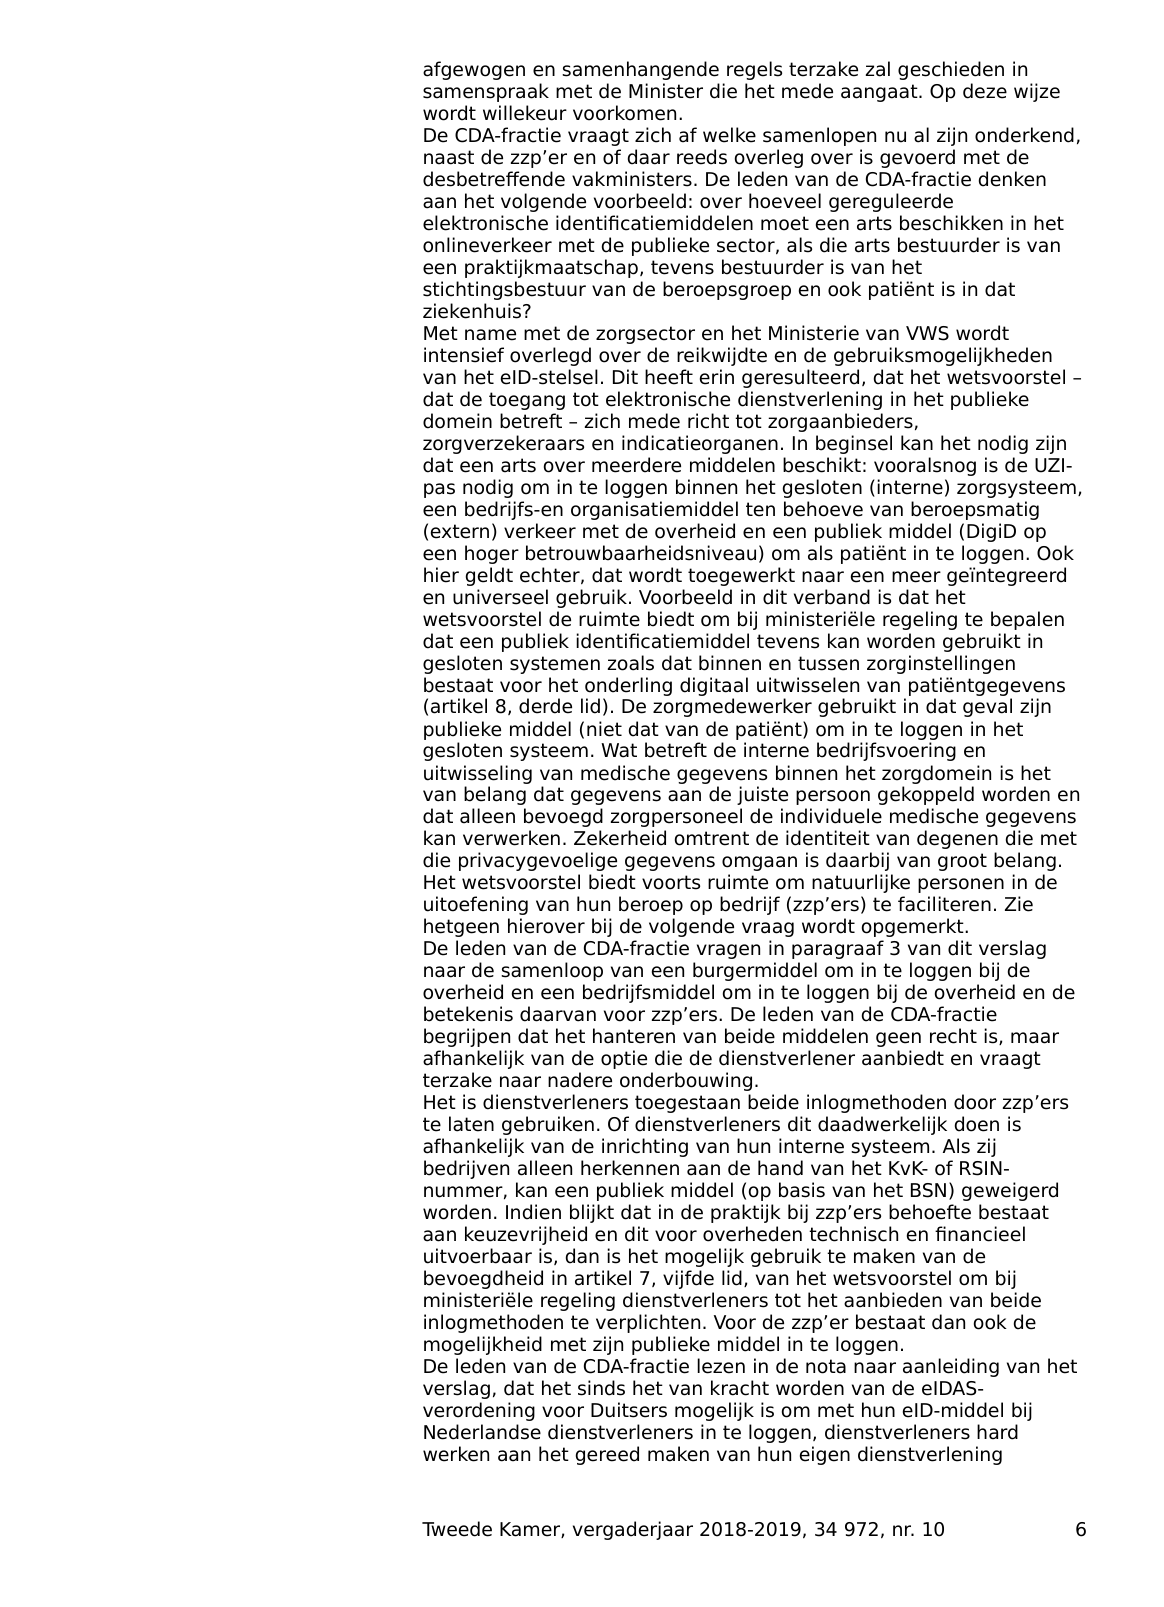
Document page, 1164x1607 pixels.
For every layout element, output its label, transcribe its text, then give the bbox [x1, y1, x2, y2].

text De leden van de CDA-fractie lezen in de nota naar aanleiding van het verslag, dat het sinds het van kracht worden van de eIDAS-verordening voor Duitsers mogelijk is om met hun eID-middel bij Nederlandse dienstverleners in te loggen, dienstverleners hard werken aan het gereed maken van hun eigen dienstverlening [422, 1356, 1087, 1466]
text afgewogen en samenhangende regels terzake zal geschieden in samenspraak met de Minister die het mede aangaat. Op deze wijze wordt willekeur voorkomen. [422, 59, 1087, 125]
text De CDA-fractie vraagt zich af welke samenlopen nu al zijn onderkend, naast de zzp’er en of daar reeds overleg over is gevoerd met de desbetreffende vakministers. De leden van de CDA-fractie denken aan het volgende voorbeeld: over hoeveel gereguleerde elektronische identificatiemiddelen moet een arts beschikken in het onlineverkeer met de publieke sector, als die arts bestuurder is van een praktijkmaatschap, tevens bestuurder is van het stichtingsbestuur van de beroepsgroep en ook patiënt is in dat ziekenhuis? [422, 125, 1087, 323]
text De leden van de CDA-fractie vragen in paragraaf 3 van dit verslag naar de samenloop van een burgermiddel om in te loggen bij de overheid en een bedrijfsmiddel om in te loggen bij de overheid en de betekenis daarvan voor zzp’ers. De leden van de CDA-fractie begrijpen dat het hanteren van beide middelen geen recht is, maar afhankelijk van de optie die de dienstverlener aanbiedt en vraagt terzake naar nadere onderbouwing. [422, 938, 1087, 1092]
text Met name met de zorgsector en het Ministerie van VWS wordt intensief overlegd over de reikwijdte en de gebruiksmogelijkheden van het eID-stelsel. Dit heeft erin geresulteerd, dat het wetsvoorstel – dat de toegang tot elektronische dienstverlening in het publieke domein betreft – zich mede richt tot zorgaanbieders, zorgverzekeraars en indicatieorganen. In beginsel kan het nodig zijn dat een arts over meerdere middelen beschikt: vooralsnog is de UZI-pas nodig om in te loggen binnen het gesloten (interne) zorgsysteem, een bedrijfs-en organisatiemiddel ten behoeve van beroepsmatig (extern) verkeer met de overheid en een publiek middel (DigiD op een hoger betrouwbaarheidsniveau) om als patiënt in te loggen. Ook hier geldt echter, dat wordt toegewerkt naar een meer geïntegreerd en universeel gebruik. Voorbeeld in dit verband is dat het wetsvoorstel de ruimte biedt om bij ministeriële regeling te bepalen dat een publiek identificatiemiddel tevens kan worden gebruikt in gesloten systemen zoals dat binnen en tussen zorginstellingen bestaat voor het onderling digitaal uitwisselen van patiëntgegevens (artikel 8, derde lid). De zorgmedewerker gebruikt in dat geval zijn publieke middel (niet dat van de patiënt) om in te loggen in het gesloten systeem. Wat betreft de interne bedrijfsvoering en uitwisseling van medische gegevens binnen het zorgdomein is het van belang dat gegevens aan de juiste persoon gekoppeld worden en dat alleen bevoegd zorgpersoneel de individuele medische gegevens kan verwerken. Zekerheid omtrent de identiteit van degenen die met die privacygevoelige gegevens omgaan is daarbij van groot belang. Het wetsvoorstel biedt voorts ruimte om natuurlijke personen in de uitoefening van hun beroep op bedrijf (zzp’ers) te faciliteren. Zie hetgeen hierover bij de volgende vraag wordt opgemerkt. [422, 323, 1087, 938]
text Het is dienstverleners toegestaan beide inlogmethoden door zzp’ers te laten gebruiken. Of dienstverleners dit daadwerkelijk doen is afhankelijk van de inrichting van hun interne systeem. Als zij bedrijven alleen herkennen aan de hand van het KvK- of RSIN-nummer, kan een publiek middel (op basis van het BSN) geweigerd worden. Indien blijkt dat in de praktijk bij zzp’ers behoefte bestaat aan keuzevrijheid en dit voor overheden technisch en financieel uitvoerbaar is, dan is het mogelijk gebruik te maken van de bevoegdheid in artikel 7, vijfde lid, van het wetsvoorstel om bij ministeriële regeling dienstverleners tot het aanbieden van beide inlogmethoden te verplichten. Voor de zzp’er bestaat dan ook de mogelijkheid met zijn publieke middel in te loggen. [422, 1092, 1087, 1356]
